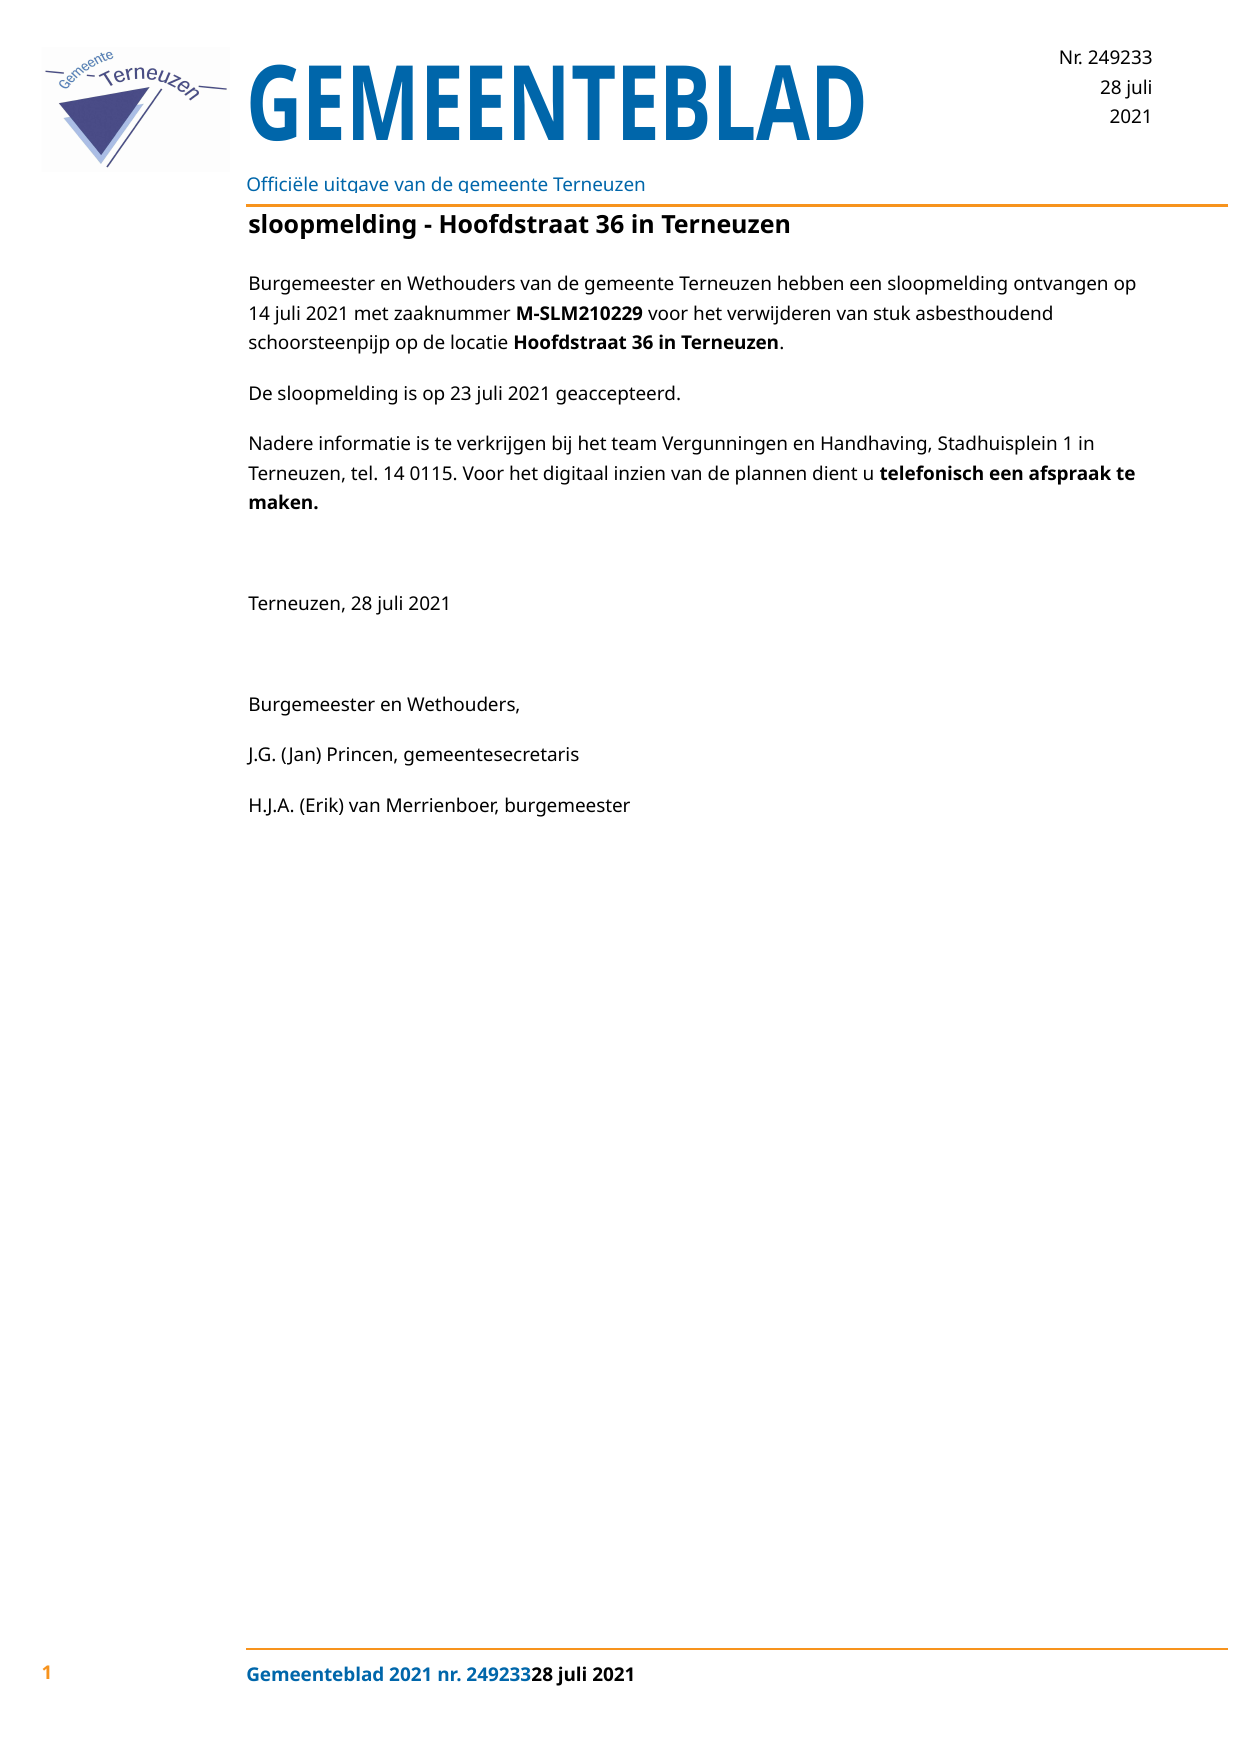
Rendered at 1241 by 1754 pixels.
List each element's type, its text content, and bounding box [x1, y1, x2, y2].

text Terneuzen, 28 juli 2021 [248, 590, 1152, 616]
text Nadere informatie is te verkrijgen bij het team Vergunningen en Handhaving, Stadhuisplein 1 in Terneuzen, tel. 14 0115. Voor het digitaal inzien van de plannen dient u telefonisch een afspraak te maken. [248, 430, 1152, 515]
text De sloopmelding is op 23 juli 2021 geaccepteerd. [248, 380, 1152, 406]
text Burgemeester en Wethouders van de gemeente Terneuzen hebben een sloopmelding ontvangen op 14 juli 2021 met zaaknummer M-SLM210229 voor het verwijderen van stuk asbesthoudend schoorsteenpijp op de locatie Hoofdstraat 36 in Terneuzen. [248, 270, 1152, 355]
text Burgemeester en Wethouders, [248, 691, 1152, 717]
picture [41, 47, 231, 172]
text sloopmelding - Hoofdstraat 36 in Terneuzen [248, 207, 1152, 241]
text J.G. (Jan) Princen, gemeentesecretaris [248, 742, 1152, 767]
text H.J.A. (Erik) van Merrienboer, burgemeester [248, 792, 1152, 818]
